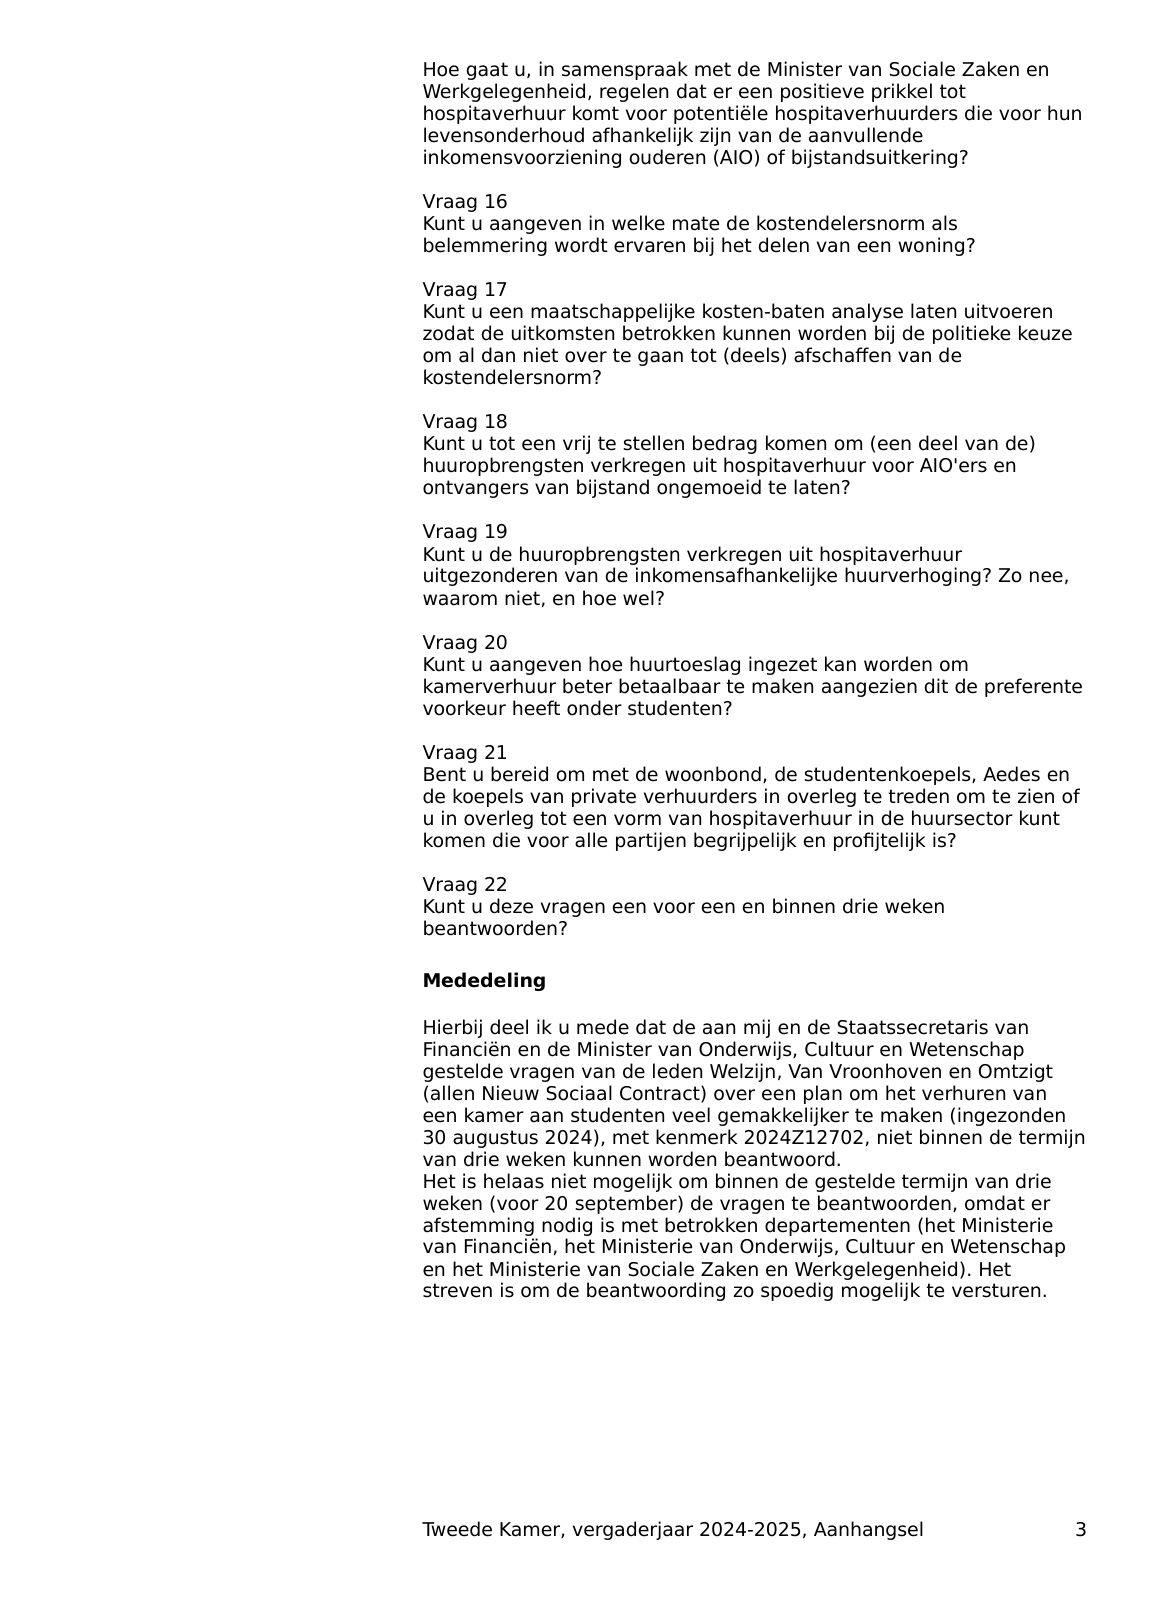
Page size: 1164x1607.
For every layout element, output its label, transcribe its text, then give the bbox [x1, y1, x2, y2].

text Bent u bereid om met de woonbond, de studentenkoepels, Aedes en de koepels van private verhuurders in overleg te treden om te zien of u in overleg tot een vorm van hospitaverhuur in de huursector kunt komen die voor alle partijen begrijpelijk en profijtelijk is? [422, 764, 1087, 852]
text Vraag 18 [422, 411, 1087, 433]
text Kunt u een maatschappelijke kosten-baten analyse laten uitvoeren zodat de uitkomsten betrokken kunnen worden bij de politieke keuze om al dan niet over te gaan tot (deels) afschaffen van de kostendelersnorm? [422, 301, 1087, 389]
text Hoe gaat u, in samenspraak met de Minister van Sociale Zaken en Werkgelegenheid, regelen dat er een positieve prikkel tot hospitaverhuur komt voor potentiële hospitaverhuurders die voor hun levensonderhoud afhankelijk zijn van de aanvullende inkomensvoorziening ouderen (AIO) of bijstandsuitkering? [422, 59, 1087, 169]
text Het is helaas niet mogelijk om binnen de gestelde termijn van drie weken (voor 20 september) de vragen te beantwoorden, omdat er afstemming nodig is met betrokken departementen (het Ministerie van Financiën, het Ministerie van Onderwijs, Cultuur en Wetenschap en het Ministerie van Sociale Zaken en Werkgelegenheid). Het streven is om de beantwoording zo spoedig mogelijk te versturen. [422, 1171, 1087, 1302]
subtitle Mededeling [422, 970, 1087, 992]
text Vraag 17 [422, 279, 1087, 301]
text Kunt u aangeven in welke mate de kostendelersnorm als belemmering wordt ervaren bij het delen van een woning? [422, 213, 1087, 257]
text Vraag 19 [422, 521, 1087, 543]
text Kunt u deze vragen een voor een en binnen drie weken beantwoorden? [422, 896, 1087, 940]
text Vraag 21 [422, 742, 1087, 764]
text Kunt u de huuropbrengsten verkregen uit hospitaverhuur uitgezonderen van de inkomensafhankelijke huurverhoging? Zo nee, waarom niet, en hoe wel? [422, 543, 1087, 609]
text Vraag 22 [422, 874, 1087, 896]
text Kunt u tot een vrij te stellen bedrag komen om (een deel van de) huuropbrengsten verkregen uit hospitaverhuur voor AIO'ers en ontvangers van bijstand ongemoeid te laten? [422, 433, 1087, 499]
text Hierbij deel ik u mede dat de aan mij en de Staatssecretaris van Financiën en de Minister van Onderwijs, Cultuur en Wetenschap gestelde vragen van de leden Welzijn, Van Vroonhoven en Omtzigt (allen Nieuw Sociaal Contract) over een plan om het verhuren van een kamer aan studenten veel gemakkelijker te maken (ingezonden 30 augustus 2024), met kenmerk 2024Z12702, niet binnen de termijn van drie weken kunnen worden beantwoord. [422, 1017, 1087, 1171]
text Kunt u aangeven hoe huurtoeslag ingezet kan worden om kamerverhuur beter betaalbaar te maken aangezien dit de preferente voorkeur heeft onder studenten? [422, 653, 1087, 719]
text Vraag 16 [422, 191, 1087, 213]
text Vraag 20 [422, 632, 1087, 653]
